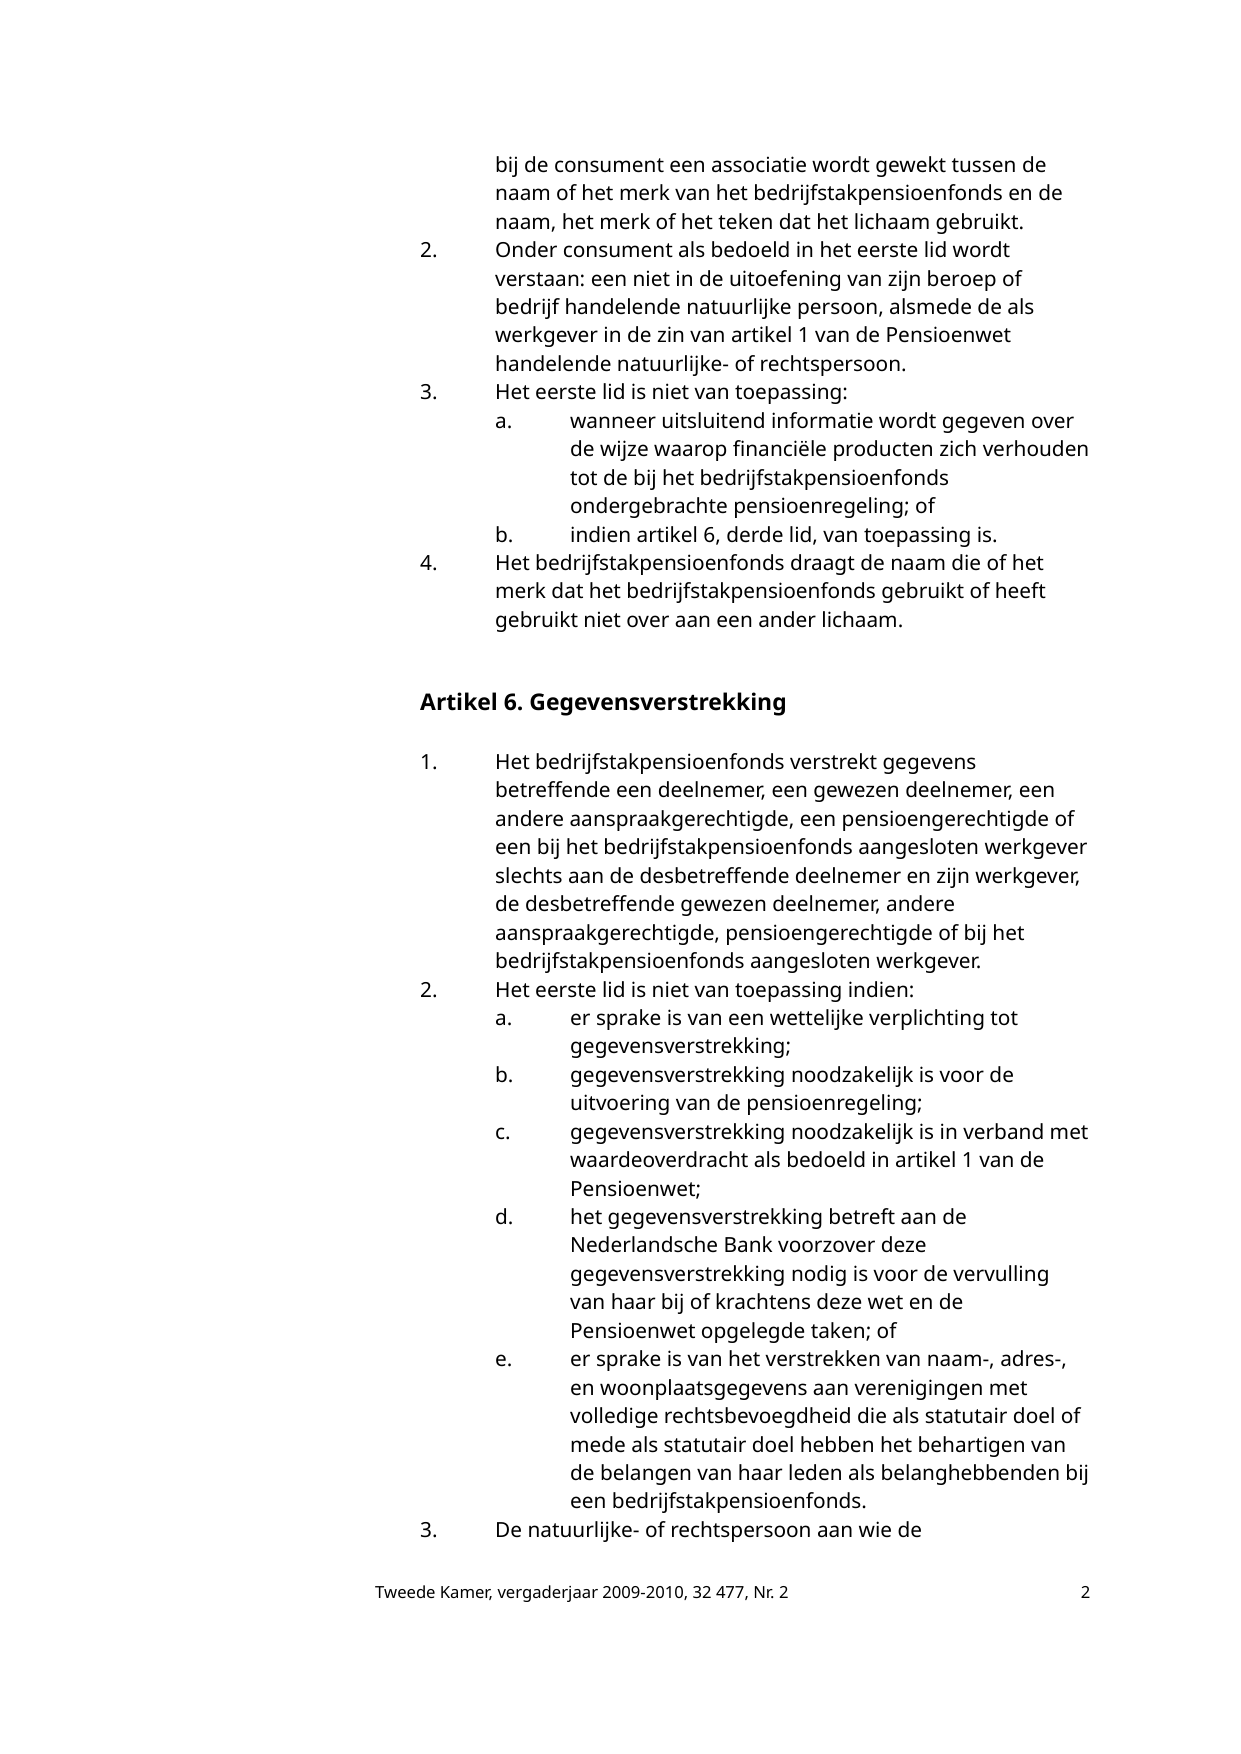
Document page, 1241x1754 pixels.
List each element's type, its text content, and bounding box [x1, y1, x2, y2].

list Onder consument als bedoeld in het eerste lid wordt verstaan: een niet in de uitoefening van zijn beroep of bedrijf handelende natuurlijke persoon, alsmede de als werkgever in de zin van artikel 1 van de Pensioenwet handelende natuurlijke- of rechtspersoon. [420, 235, 1090, 377]
list er sprake is van het verstrekken van naam-, adres-, en woonplaatsgegevens aan verenigingen met volledige rechtsbevoegdheid die als statutair doel of mede als statutair doel hebben het behartigen van de belangen van haar leden als belanghebbenden bij een bedrijfstakpensioenfonds. [495, 1344, 1090, 1515]
list Het bedrijfstakpensioenfonds verstrekt gegevens betreffende een deelnemer, een gewezen deelnemer, een andere aanspraakgerechtigde, een pensioengerechtigde of een bij het bedrijfstakpensioenfonds aangesloten werkgever slechts aan de desbetreffende deelnemer en zijn werkgever, de desbetreffende gewezen deelnemer, andere aanspraakgerechtigde, pensioengerechtigde of bij het bedrijfstakpensioenfonds aangesloten werkgever. [420, 747, 1090, 975]
list gegevensverstrekking noodzakelijk is voor de uitvoering van de pensioenregeling; [495, 1060, 1090, 1117]
list Het eerste lid is niet van toepassing indien: [420, 975, 1090, 1003]
list De natuurlijke- of rechtspersoon aan wie de [420, 1515, 1090, 1543]
subtitle Artikel 6. Gegevensverstrekking [420, 686, 1090, 717]
list Het eerste lid is niet van toepassing: [420, 377, 1090, 406]
list indien artikel 6, derde lid, van toepassing is. [495, 520, 1090, 548]
list wanneer uitsluitend informatie wordt gegeven over de wijze waarop financiële producten zich verhouden tot de bij het bedrijfstakpensioenfonds ondergebrachte pensioenregeling; of [495, 406, 1090, 520]
list er sprake is van een wettelijke verplichting tot gegevensverstrekking; [495, 1003, 1090, 1060]
list gegevensverstrekking noodzakelijk is in verband met waardeoverdracht als bedoeld in artikel 1 van de Pensioenwet; [495, 1117, 1090, 1202]
list Het bedrijfstakpensioenfonds draagt de naam die of het merk dat het bedrijfstakpensioenfonds gebruikt of heeft gebruikt niet over aan een ander lichaam. [420, 548, 1090, 633]
list bij de consument een associatie wordt gewekt tussen de naam of het merk van het bedrijfstakpensioenfonds en de naam, het merk of het teken dat het lichaam gebruikt. [420, 150, 1090, 235]
list het gegevensverstrekking betreft aan de Nederlandsche Bank voorzover deze gegevensverstrekking nodig is voor de vervulling van haar bij of krachtens deze wet en de Pensioenwet opgelegde taken; of [495, 1202, 1090, 1344]
